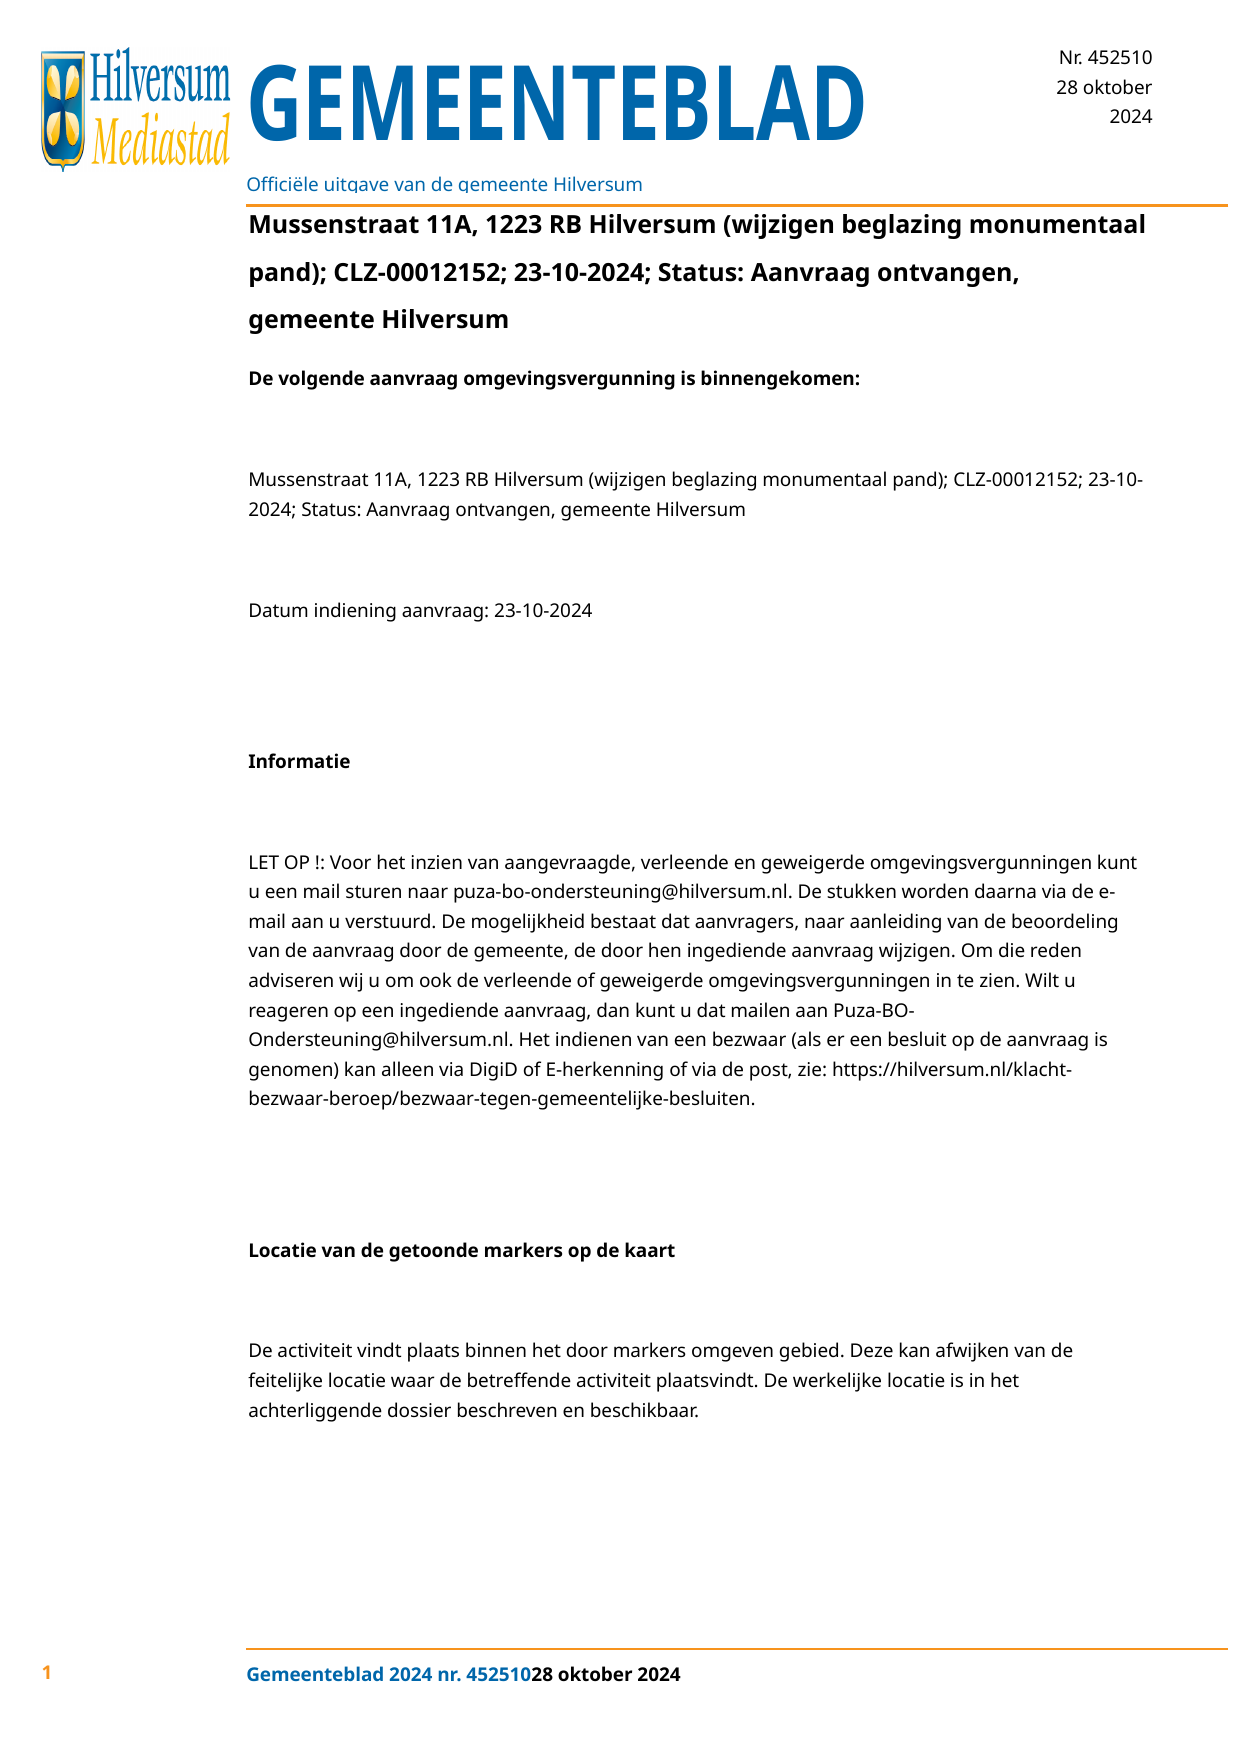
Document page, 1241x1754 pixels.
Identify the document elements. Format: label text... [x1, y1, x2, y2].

text LET OP !: Voor het inzien van aangevraagde, verleende en geweigerde omgevingsvergunningen kunt u een mail sturen naar puza-bo-ondersteuning@hilversum.nl. De stukken worden daarna via de e-mail aan u verstuurd. De mogelijkheid bestaat dat aanvragers, naar aanleiding van de beoordeling van de aanvraag door de gemeente, de door hen ingediende aanvraag wijzigen. Om die reden adviseren wij u om ook de verleende of geweigerde omgevingsvergunningen in te zien. Wilt u reageren op een ingediende aanvraag, dan kunt u dat mailen aan Puza-BO-Ondersteuning@hilversum.nl. Het indienen van een bezwaar (als er een besluit op de aanvraag is genomen) kan alleen via DigiD of E-herkenning of via de post, zie: https://hilversum.nl/klacht-bezwaar-beroep/bezwaar-tegen-gemeentelijke-besluiten. [248, 849, 1152, 1111]
picture [41, 47, 231, 172]
text De volgende aanvraag omgevingsvergunning is binnengekomen: [248, 366, 1152, 391]
text Locatie van de getoonde markers op de kaart [248, 1237, 1152, 1262]
text Mussenstraat 11A, 1223 RB Hilversum (wijzigen beglazing monumentaal pand); CLZ-00012152; 23-10-2024; Status: Aanvraag ontvangen, gemeente Hilversum [248, 207, 1152, 336]
text Mussenstraat 11A, 1223 RB Hilversum (wijzigen beglazing monumentaal pand); CLZ-00012152; 23-10-2024; Status: Aanvraag ontvangen, gemeente Hilversum [248, 466, 1152, 522]
text Datum indiening aanvraag: 23-10-2024 [248, 597, 1152, 622]
text Informatie [248, 748, 1152, 774]
text De activiteit vindt plaats binnen het door markers omgeven gebied. Deze kan afwijken van de feitelijke locatie waar de betreffende activiteit plaatsvindt. De werkelijke locatie is in het achterliggende dossier beschreven en beschikbaar. [248, 1338, 1152, 1422]
